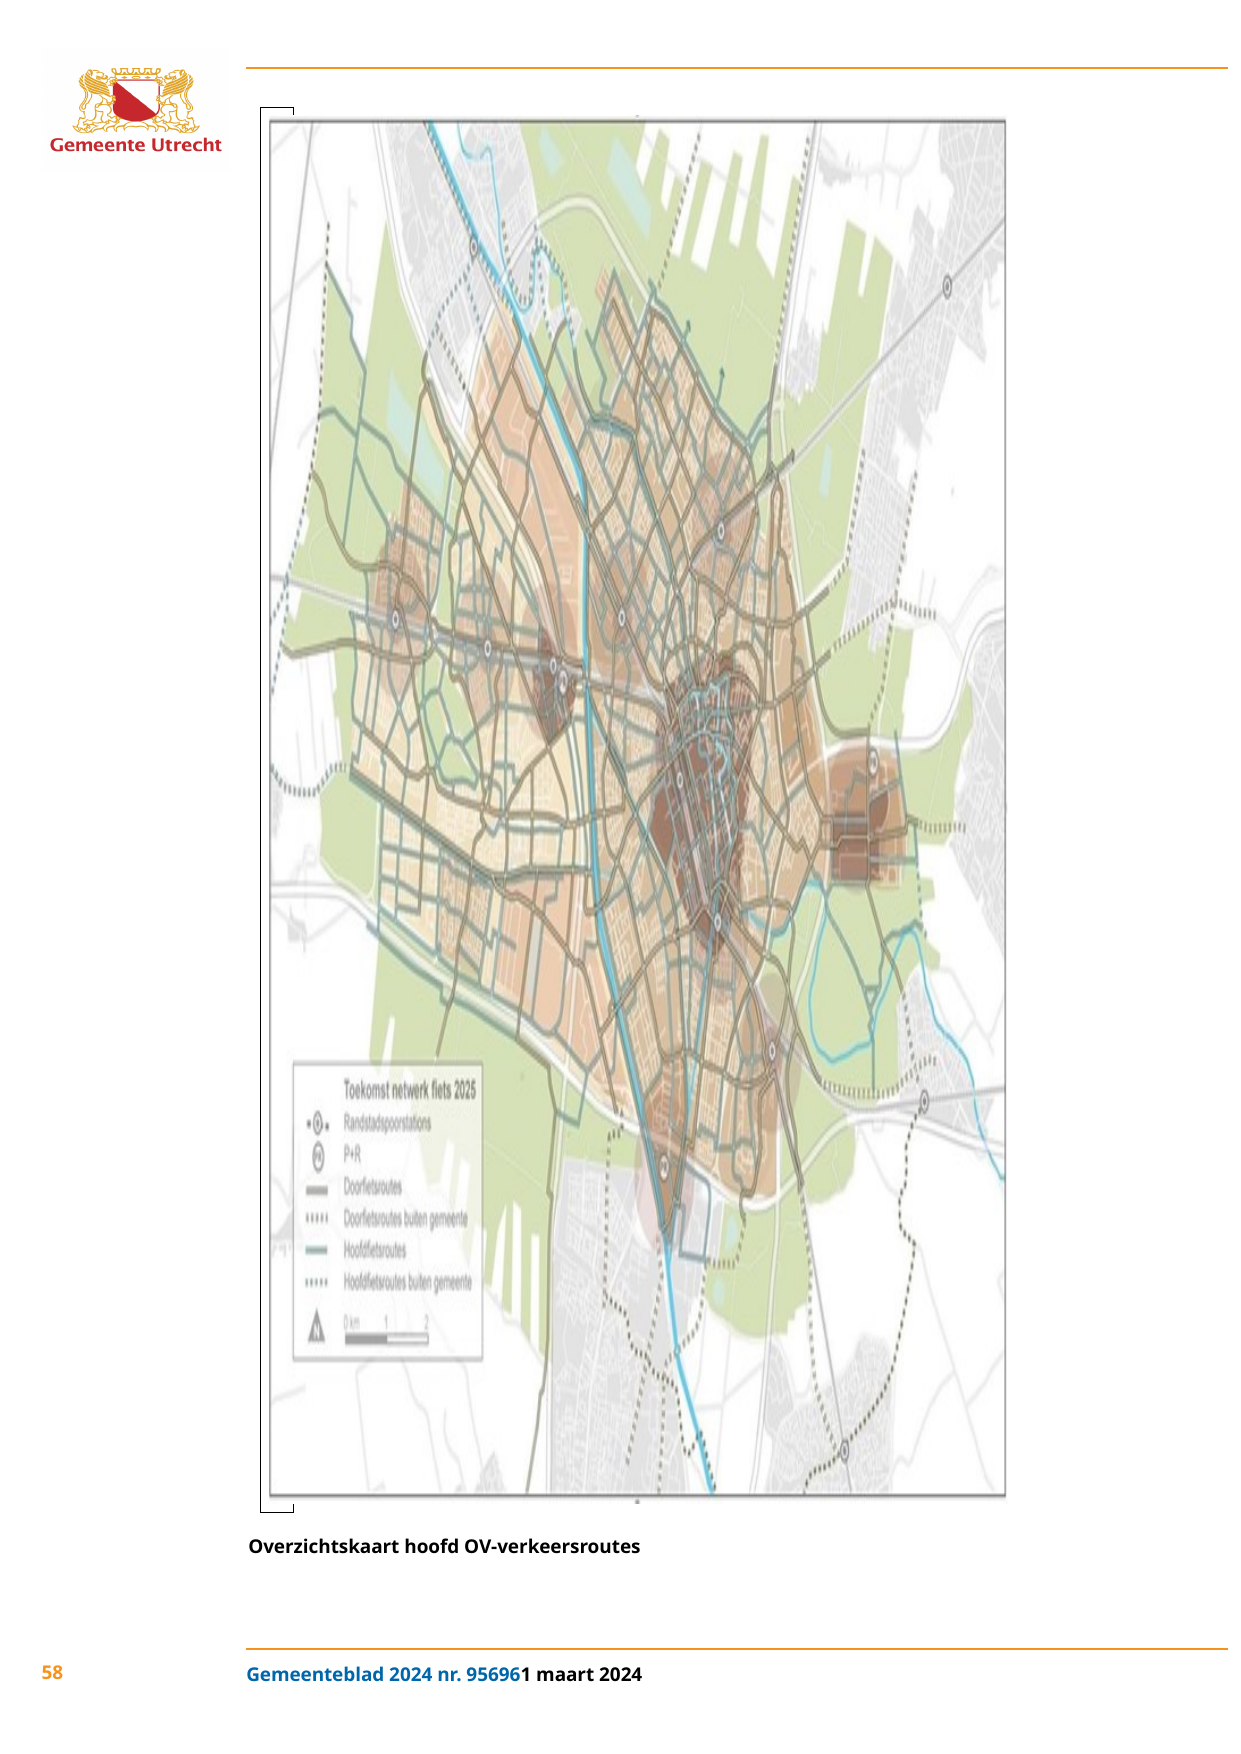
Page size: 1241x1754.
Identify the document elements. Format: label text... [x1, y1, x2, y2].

picture [41, 47, 231, 172]
text Overzichtskaart hoofd OV-verkeersroutes [248, 1534, 1152, 1559]
picture [268, 115, 1008, 1504]
